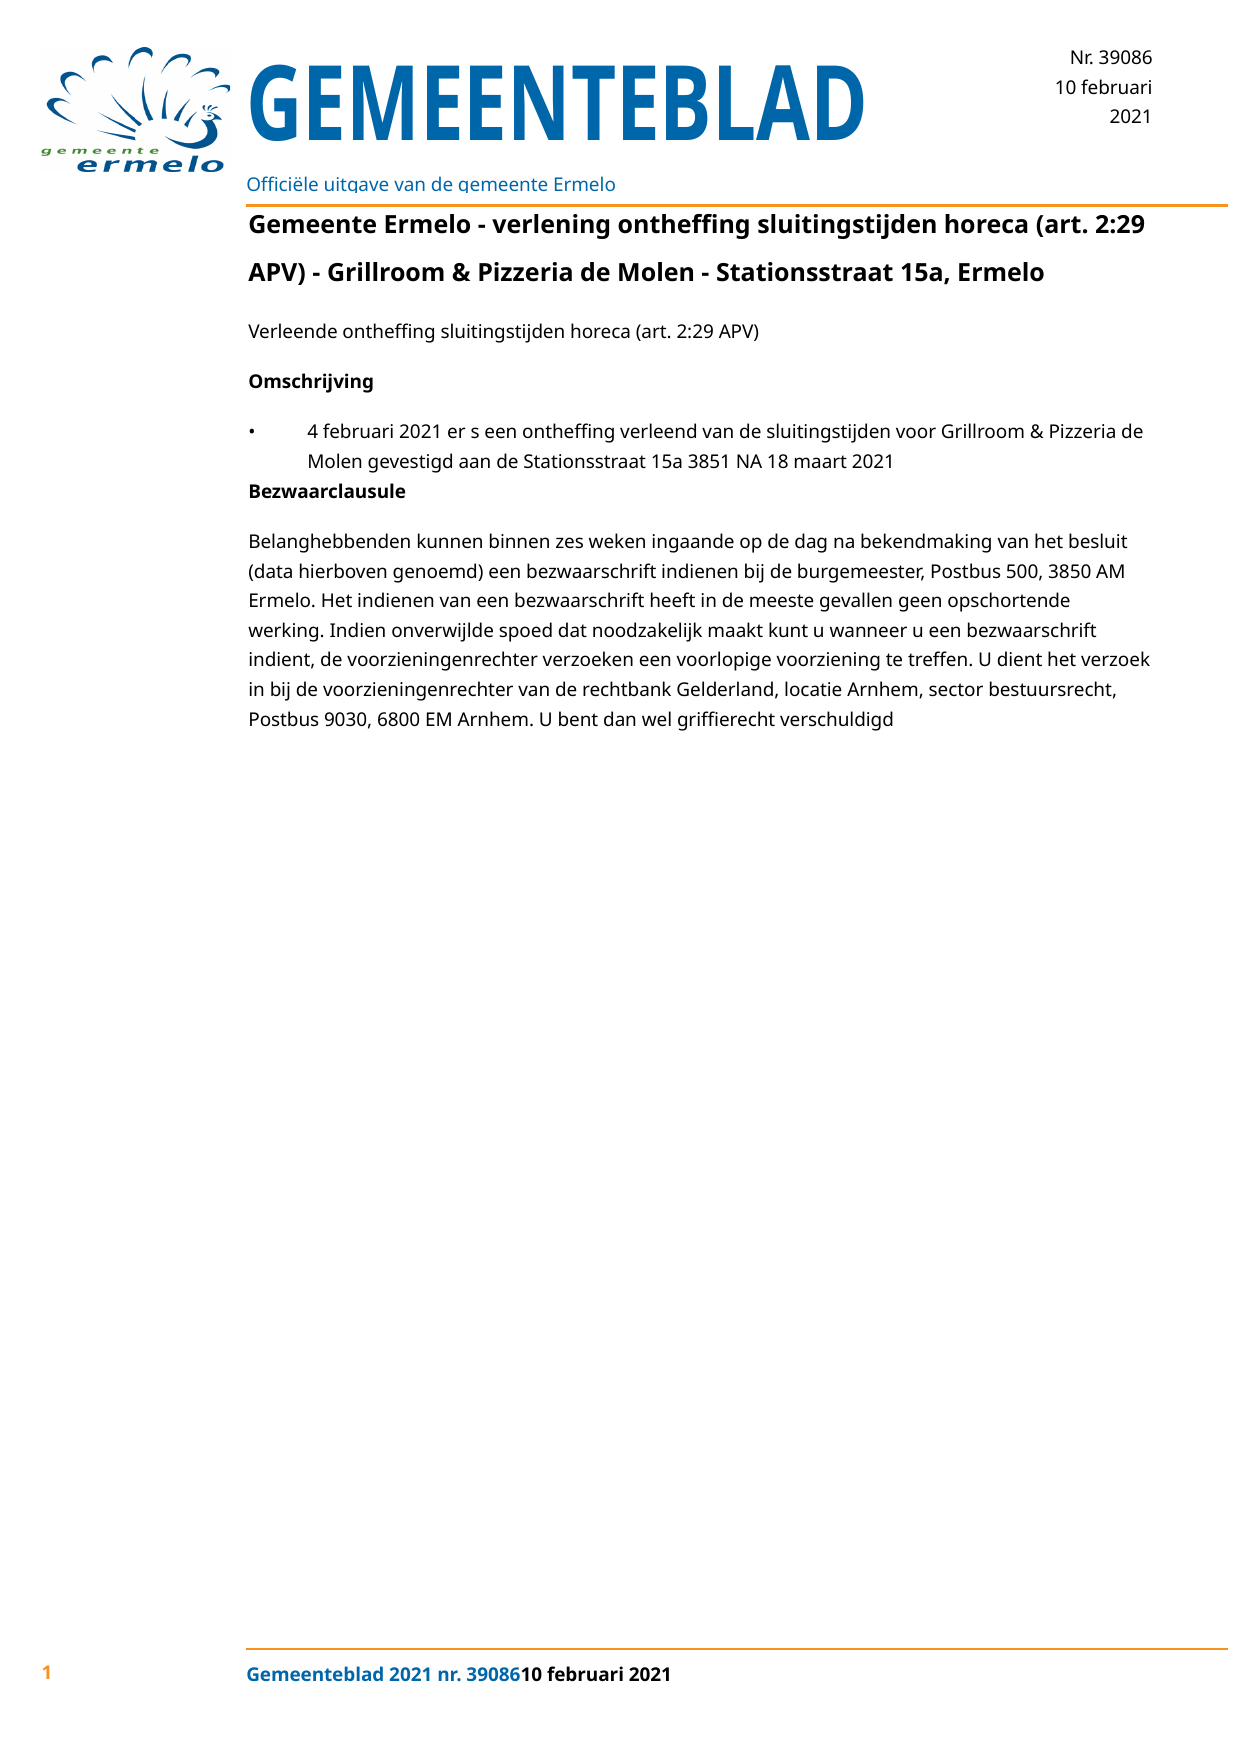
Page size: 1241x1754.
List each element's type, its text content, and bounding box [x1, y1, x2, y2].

list 4 februari 2021 er s een ontheffing verleend van de sluitingstijden voor Grillroom & Pizzeria de Molen gevestigd aan de Stationsstraat 15a 3851 NA 18 maart 2021 [248, 419, 1152, 474]
text Verleende ontheffing sluitingstijden horeca (art. 2:29 APV) [248, 318, 1152, 344]
picture [41, 47, 231, 172]
text Bezwaarclausule [248, 478, 1152, 504]
text Belanghebbenden kunnen binnen zes weken ingaande op de dag na bekendmaking van het besluit (data hierboven genoemd) een bezwaarschrift indienen bij de burgemeester, Postbus 500, 3850 AM Ermelo. Het indienen van een bezwaarschrift heeft in de meeste gevallen geen opschortende werking. Indien onverwijlde spoed dat noodzakelijk maakt kunt u wanneer u een bezwaarschrift indient, de voorzieningenrechter verzoeken een voorlopige voorziening te treffen. U dient het verzoek in bij de voorzieningenrechter van de rechtbank Gelderland, locatie Arnhem, sector bestuursrecht, Postbus 9030, 6800 EM Arnhem. U bent dan wel griffierecht verschuldigd [248, 528, 1152, 732]
text Omschrijving [248, 368, 1152, 394]
text Gemeente Ermelo - verlening ontheffing sluitingstijden horeca (art. 2:29 APV) - Grillroom & Pizzeria de Molen - Stationsstraat 15a, Ermelo [248, 207, 1152, 288]
